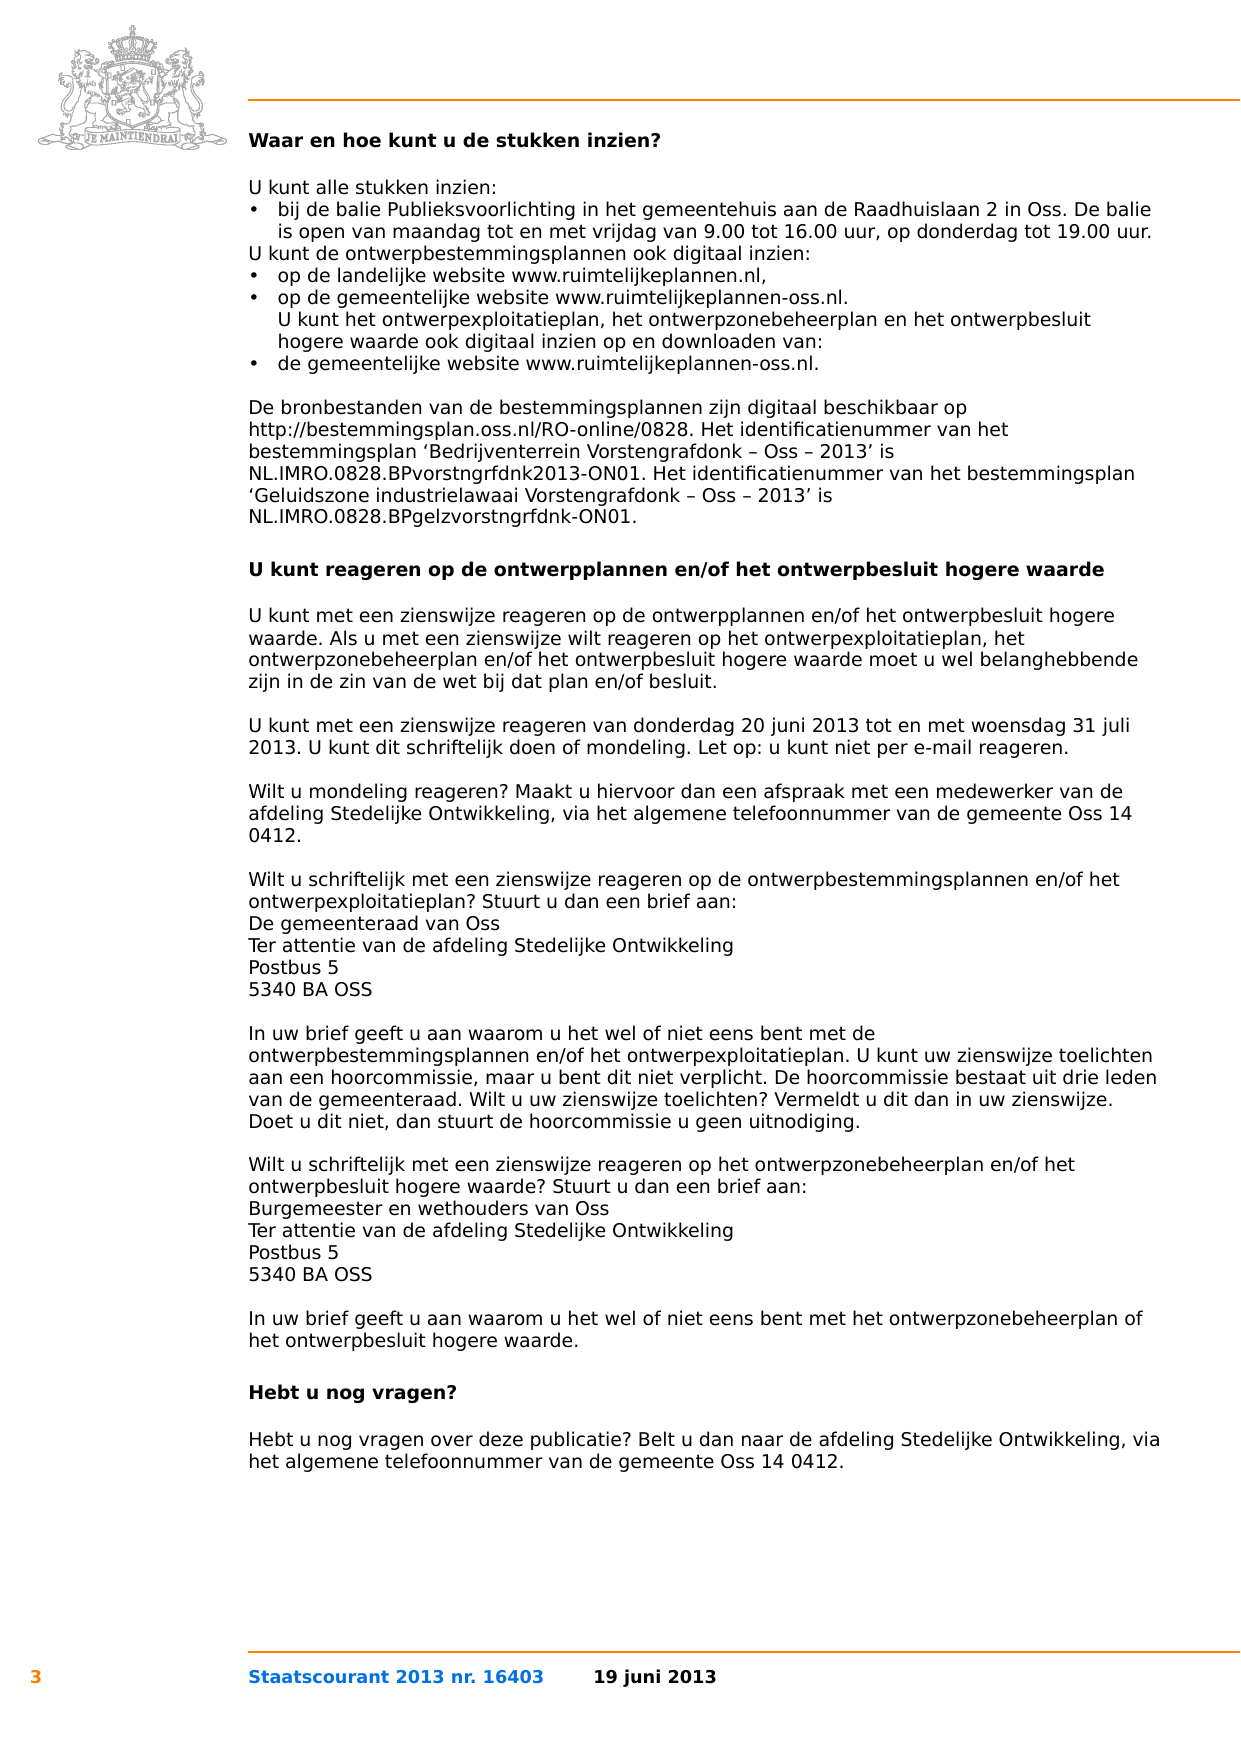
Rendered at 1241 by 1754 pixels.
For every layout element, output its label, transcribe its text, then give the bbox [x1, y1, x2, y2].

text Wilt u mondeling reageren? Maakt u hiervoor dan een afspraak met een medewerker van de afdeling Stedelijke Ontwikkeling, via het algemene telefoonnummer van de gemeente Oss 14 0412. [248, 781, 1163, 847]
text Ter attentie van de afdeling Stedelijke Ontwikkeling [248, 1220, 1163, 1242]
text U kunt alle stukken inzien: [248, 177, 1163, 199]
text De gemeenteraad van Oss [248, 913, 1163, 935]
text Wilt u schriftelijk met een zienswijze reageren op de ontwerpbestemmingsplannen en/of het ontwerpexploitatieplan? Stuurt u dan een brief aan: [248, 869, 1163, 913]
text 5340 BA OSS [248, 979, 1163, 1001]
text • bij de balie Publieksvoorlichting in het gemeentehuis aan de Raadhuislaan 2 in Oss. De balie is open van maandag tot en met vrijdag van 9.00 tot 16.00 uur, op donderdag tot 19.00 uur. [248, 199, 1163, 243]
text Wilt u schriftelijk met een zienswijze reageren op het ontwerpzonebeheerplan en/of het ontwerpbesluit hogere waarde? Stuurt u dan een brief aan: [248, 1154, 1163, 1198]
subtitle Waar en hoe kunt u de stukken inzien? [248, 130, 1163, 152]
text U kunt met een zienswijze reageren van donderdag 20 juni 2013 tot en met woensdag 31 juli 2013. U kunt dit schriftelijk doen of mondeling. Let op: u kunt niet per e-mail reageren. [248, 715, 1163, 759]
picture [38, 25, 227, 150]
text De bronbestanden van de bestemmingsplannen zijn digitaal beschikbaar op http://bestemmingsplan.oss.nl/RO-online/0828. Het identificatienummer van het bestemmingsplan ‘Bedrijventerrein Vorstengrafdonk – Oss – 2013’ is NL.IMRO.0828.BPvorstngrfdnk2013-ON01. Het identificatienummer van het bestemmingsplan ‘Geluidszone industrielawaai Vorstengrafdonk – Oss – 2013’ is NL.IMRO.0828.BPgelzvorstngrfdnk-ON01. [248, 397, 1163, 528]
text • op de gemeentelijke website www.ruimtelijkeplannen-oss.nl. [248, 287, 1163, 309]
subtitle U kunt reageren op de ontwerpplannen en/of het ontwerpbesluit hogere waarde [248, 558, 1163, 580]
text • op de landelijke website www.ruimtelijkeplannen.nl, [248, 265, 1163, 287]
text In uw brief geeft u aan waarom u het wel of niet eens bent met het ontwerpzonebeheerplan of het ontwerpbesluit hogere waarde. [248, 1308, 1163, 1352]
text Postbus 5 [248, 957, 1163, 979]
text • de gemeentelijke website www.ruimtelijkeplannen-oss.nl. [248, 353, 1163, 375]
text Postbus 5 [248, 1242, 1163, 1264]
text In uw brief geeft u aan waarom u het wel of niet eens bent met de ontwerpbestemmingsplannen en/of het ontwerpexploitatieplan. U kunt uw zienswijze toelichten aan een hoorcommissie, maar u bent dit niet verplicht. De hoorcommissie bestaat uit drie leden van de gemeenteraad. Wilt u uw zienswijze toelichten? Vermeldt u dit dan in uw zienswijze. Doet u dit niet, dan stuurt de hoorcommissie u geen uitnodiging. [248, 1023, 1163, 1132]
text U kunt met een zienswijze reageren op de ontwerpplannen en/of het ontwerpbesluit hogere waarde. Als u met een zienswijze wilt reageren op het ontwerpexploitatieplan, het ontwerpzonebeheerplan en/of het ontwerpbesluit hogere waarde moet u wel belanghebbende zijn in de zin van de wet bij dat plan en/of besluit. [248, 605, 1163, 693]
text Ter attentie van de afdeling Stedelijke Ontwikkeling [248, 935, 1163, 957]
text U kunt het ontwerpexploitatieplan, het ontwerpzonebeheerplan en het ontwerpbesluit hogere waarde ook digitaal inzien op en downloaden van: [277, 309, 1163, 353]
text Hebt u nog vragen over deze publicatie? Belt u dan naar de afdeling Stedelijke Ontwikkeling, via het algemene telefoonnummer van de gemeente Oss 14 0412. [248, 1429, 1163, 1473]
text Burgemeester en wethouders van Oss [248, 1198, 1163, 1220]
subtitle Hebt u nog vragen? [248, 1382, 1163, 1404]
text U kunt de ontwerpbestemmingsplannen ook digitaal inzien: [248, 243, 1163, 265]
text 5340 BA OSS [248, 1264, 1163, 1286]
